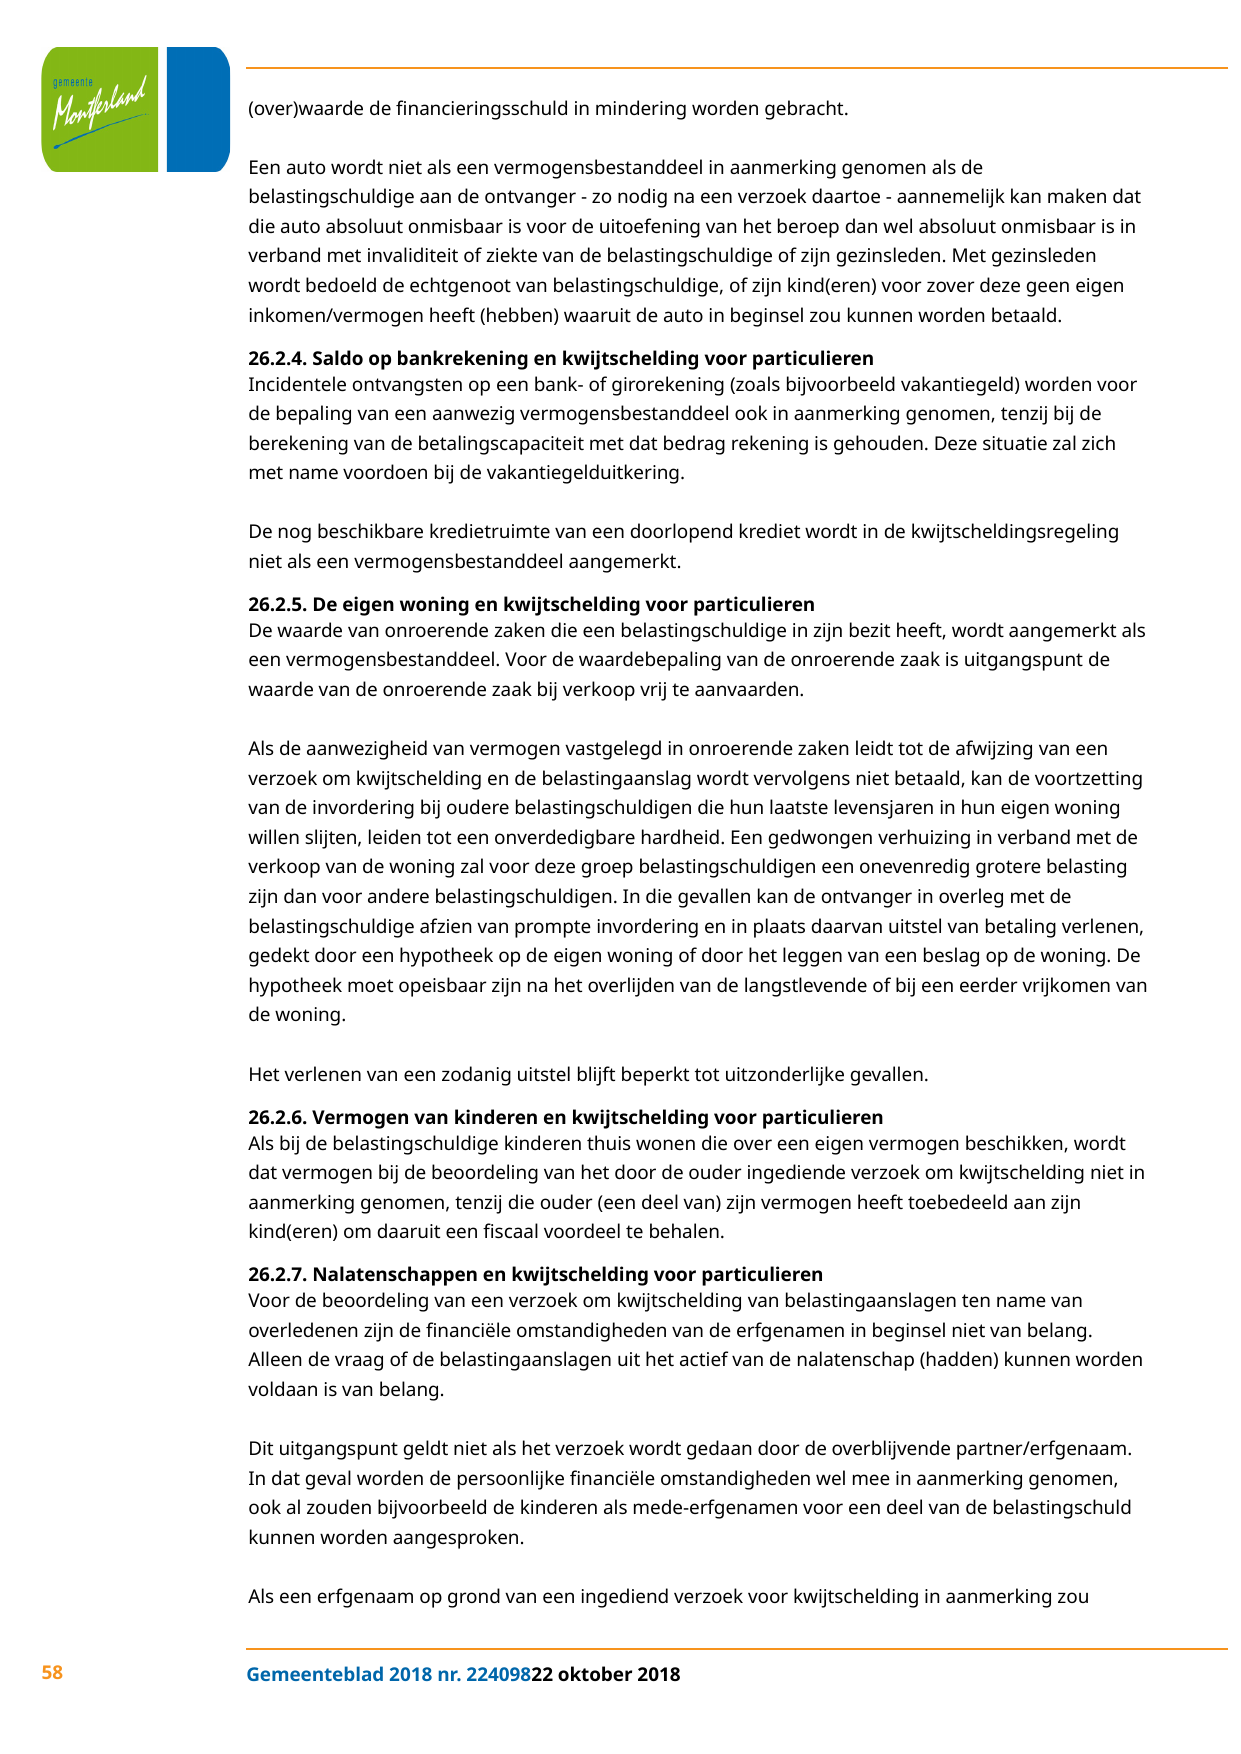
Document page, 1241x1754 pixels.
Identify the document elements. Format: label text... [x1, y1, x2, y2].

text De waarde van onroerende zaken die een belastingschuldige in zijn bezit heeft, wordt aangemerkt als een vermogensbestanddeel. Voor de waardebepaling van de onroerende zaak is uitgangspunt de waarde van de onroerende zaak bij verkoop vrij te aanvaarden. [248, 617, 1152, 702]
text Als bij de belastingschuldige kinderen thuis wonen die over een eigen vermogen beschikken, wordt dat vermogen bij de beoordeling van het door de ouder ingediende verzoek om kwijtschelding niet in aanmerking genomen, tenzij die ouder (een deel van) zijn vermogen heeft toebedeeld aan zijn kind(eren) om daaruit een fiscaal voordeel te behalen. [248, 1130, 1152, 1244]
text De nog beschikbare kredietruimte van een doorlopend krediet wordt in de kwijtscheldingsregeling niet als een vermogensbestanddeel aangemerkt. [248, 519, 1152, 574]
text 26.2.7. Nalatenschappen en kwijtschelding voor particulieren [248, 1262, 1152, 1287]
text 26.2.6. Vermogen van kinderen en kwijtschelding voor particulieren [248, 1104, 1152, 1130]
text Dit uitgangspunt geldt niet als het verzoek wordt gedaan door de overblijvende partner/erfgenaam. In dat geval worden de persoonlijke financiële omstandigheden wel mee in aanmerking genomen, ook al zouden bijvoorbeeld de kinderen als mede-erfgenamen voor een deel van de belastingschuld kunnen worden aangesproken. [248, 1435, 1152, 1550]
text 26.2.5. De eigen woning en kwijtschelding voor particulieren [248, 591, 1152, 617]
text Het verlenen van een zodanig uitstel blijft beperkt tot uitzonderlijke gevallen. [248, 1061, 1152, 1087]
text Als een erfgenaam op grond van een ingediend verzoek voor kwijtschelding in aanmerking zou [248, 1583, 1152, 1609]
text Als de aanwezigheid van vermogen vastgelegd in onroerende zaken leidt tot de afwijzing van een verzoek om kwijtschelding en de belastingaanslag wordt vervolgens niet betaald, kan de voortzetting van de invordering bij oudere belastingschuldigen die hun laatste levensjaren in hun eigen woning willen slijten, leiden tot een onverdedigbare hardheid. Een gedwongen verhuizing in verband met de verkoop van de woning zal voor deze groep belastingschuldigen een onevenredig grotere belasting zijn dan voor andere belastingschuldigen. In die gevallen kan de ontvanger in overleg met de belastingschuldige afzien van prompte invordering en in plaats daarvan uitstel van betaling verlenen, gedekt door een hypotheek op de eigen woning of door het leggen van een beslag op de woning. De hypotheek moet opeisbaar zijn na het overlijden van de langstlevende of bij een eerder vrijkomen van de woning. [248, 735, 1152, 1027]
text (over)waarde de financieringsschuld in mindering worden gebracht. [248, 95, 1152, 121]
text 26.2.4. Saldo op bankrekening en kwijtschelding voor particulieren [248, 345, 1152, 371]
text Voor de beoordeling van een verzoek om kwijtschelding van belastingaanslagen ten name van overledenen zijn de financiële omstandigheden van de erfgenamen in beginsel niet van belang. Alleen de vraag of de belastingaanslagen uit het actief van de nalatenschap (hadden) kunnen worden voldaan is van belang. [248, 1287, 1152, 1402]
text Een auto wordt niet als een vermogensbestanddeel in aanmerking genomen als de belastingschuldige aan de ontvanger - zo nodig na een verzoek daartoe - aannemelijk kan maken dat die auto absoluut onmisbaar is voor de uitoefening van het beroep dan wel absoluut onmisbaar is in verband met invaliditeit of ziekte van de belastingschuldige of zijn gezinsleden. Met gezinsleden wordt bedoeld de echtgenoot van belastingschuldige, of zijn kind(eren) voor zover deze geen eigen inkomen/vermogen heeft (hebben) waaruit de auto in beginsel zou kunnen worden betaald. [248, 154, 1152, 328]
picture [41, 47, 231, 172]
text Incidentele ontvangsten op een bank- of girorekening (zoals bijvoorbeeld vakantiegeld) worden voor de bepaling van een aanwezig vermogensbestanddeel ook in aanmerking genomen, tenzij bij de berekening van de betalingscapaciteit met dat bedrag rekening is gehouden. Deze situatie zal zich met name voordoen bij de vakantiegelduitkering. [248, 371, 1152, 485]
